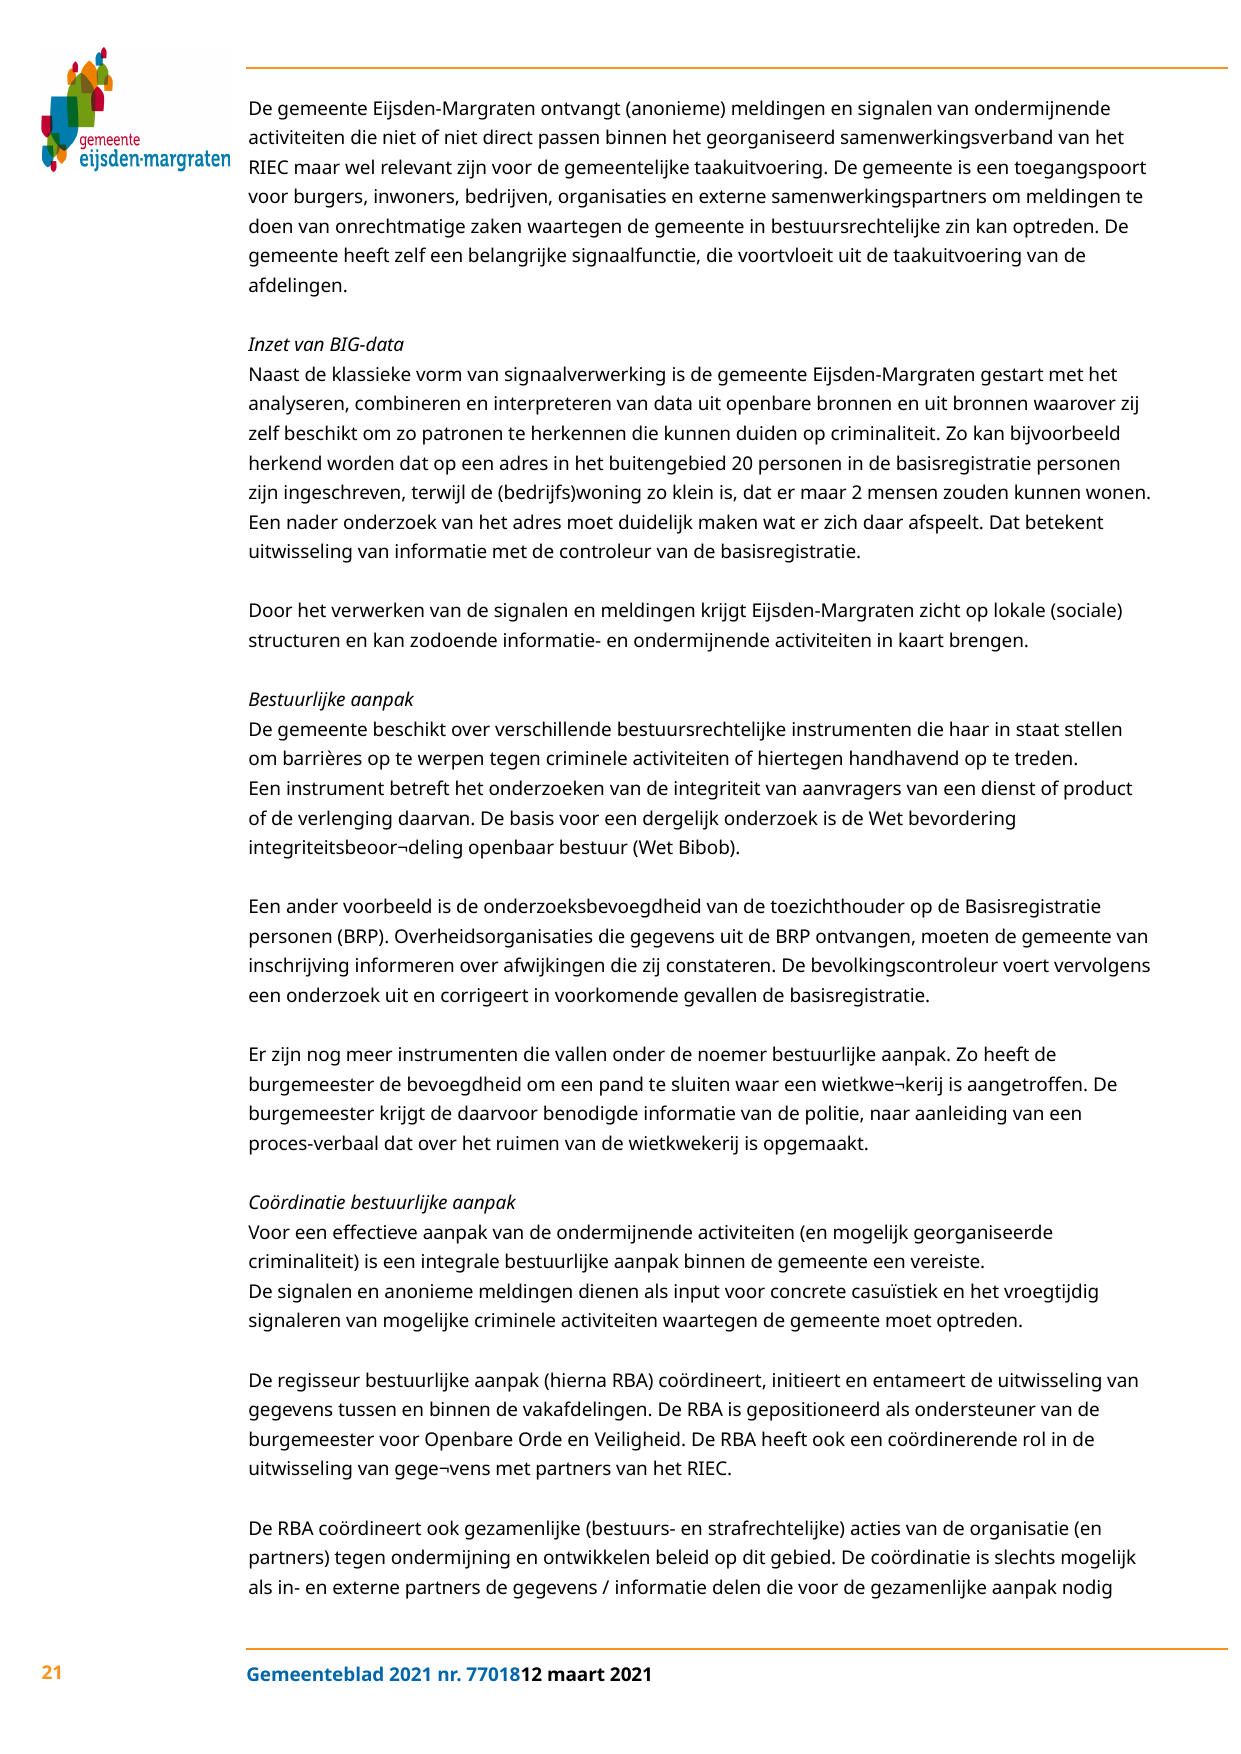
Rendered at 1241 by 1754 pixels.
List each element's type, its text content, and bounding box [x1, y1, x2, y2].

text Voor een effectieve aanpak van de ondermijnende activiteiten (en mogelijk georganiseerde criminaliteit) is een integrale bestuurlijke aanpak binnen de gemeente een vereiste. [248, 1219, 1152, 1274]
text De regisseur bestuurlijke aanpak (hierna RBA) coördineert, initieert en entameert de uitwisseling van gegevens tussen en binnen de vakafdelingen. De RBA is gepositioneerd als ondersteuner van de burgemeester voor Openbare Orde en Veiligheid. De RBA heeft ook een coördinerende rol in de uitwisseling van gege¬vens met partners van het RIEC. [248, 1367, 1152, 1481]
text Coördinatie bestuurlijke aanpak [248, 1189, 1152, 1215]
text Naast de klassieke vorm van signaalverwerking is de gemeente Eijsden-Margraten gestart met het analyseren, combineren en interpreteren van data uit openbare bronnen en uit bronnen waarover zij zelf beschikt om zo patronen te herkennen die kunnen duiden op criminaliteit. Zo kan bijvoorbeeld herkend worden dat op een adres in het buitengebied 20 personen in de basisregistratie personen zijn ingeschreven, terwijl de (bedrijfs)woning zo klein is, dat er maar 2 mensen zouden kunnen wonen. Een nader onderzoek van het adres moet duidelijk maken wat er zich daar afspeelt. Dat betekent uitwisseling van informatie met de controleur van de basisregistratie. [248, 361, 1152, 564]
text De gemeente Eijsden-Margraten ontvangt (anonieme) meldingen en signalen van ondermijnende activiteiten die niet of niet direct passen binnen het georganiseerd samenwerkingsverband van het RIEC maar wel relevant zijn voor de gemeentelijke taakuitvoering. De gemeente is een toegangspoort voor burgers, inwoners, bedrijven, organisaties en externe samenwerkingspartners om meldingen te doen van onrechtmatige zaken waartegen de gemeente in bestuursrechtelijke zin kan optreden. De gemeente heeft zelf een belangrijke signaalfunctie, die voortvloeit uit de taakuitvoering van de afdelingen. [248, 95, 1152, 298]
text Bestuurlijke aanpak [248, 686, 1152, 712]
text Inzet van BIG-data [248, 331, 1152, 357]
picture [41, 47, 231, 172]
text Een ander voorbeeld is de onderzoeksbevoegdheid van de toezichthouder op de Basisregistratie personen (BRP). Overheidsorganisaties die gegevens uit de BRP ontvangen, moeten de gemeente van inschrijving informeren over afwijkingen die zij constateren. De bevolkingscontroleur voert vervolgens een onderzoek uit en corrigeert in voorkomende gevallen de basisregistratie. [248, 893, 1152, 1008]
text Een instrument betreft het onderzoeken van de integriteit van aanvragers van een dienst of product of de verlenging daarvan. De basis voor een dergelijk onderzoek is de Wet bevordering integriteitsbeoor¬deling openbaar bestuur (Wet Bibob). [248, 775, 1152, 860]
text Er zijn nog meer instrumenten die vallen onder de noemer bestuurlijke aanpak. Zo heeft de burgemeester de bevoegdheid om een pand te sluiten waar een wietkwe¬kerij is aangetroffen. De burgemeester krijgt de daarvoor benodigde informatie van de politie, naar aanleiding van een proces-verbaal dat over het ruimen van de wietkwekerij is opgemaakt. [248, 1041, 1152, 1156]
text Door het verwerken van de signalen en meldingen krijgt Eijsden-Margraten zicht op lokale (sociale) structuren en kan zodoende informatie- en ondermijnende activiteiten in kaart brengen. [248, 598, 1152, 653]
text De gemeente beschikt over verschillende bestuursrechtelijke instrumenten die haar in staat stellen om barrières op te werpen tegen criminele activiteiten of hiertegen handhavend op te treden. [248, 716, 1152, 771]
text De signalen en anonieme meldingen dienen als input voor concrete casuïstiek en het vroegtijdig signaleren van mogelijke criminele activiteiten waartegen de gemeente moet optreden. [248, 1278, 1152, 1333]
text De RBA coördineert ook gezamenlijke (bestuurs- en strafrechtelijke) acties van de organisatie (en partners) tegen ondermijning en ontwikkelen beleid op dit gebied. De coördinatie is slechts mogelijk als in- en externe partners de gegevens / informatie delen die voor de gezamenlijke aanpak nodig [248, 1515, 1152, 1600]
